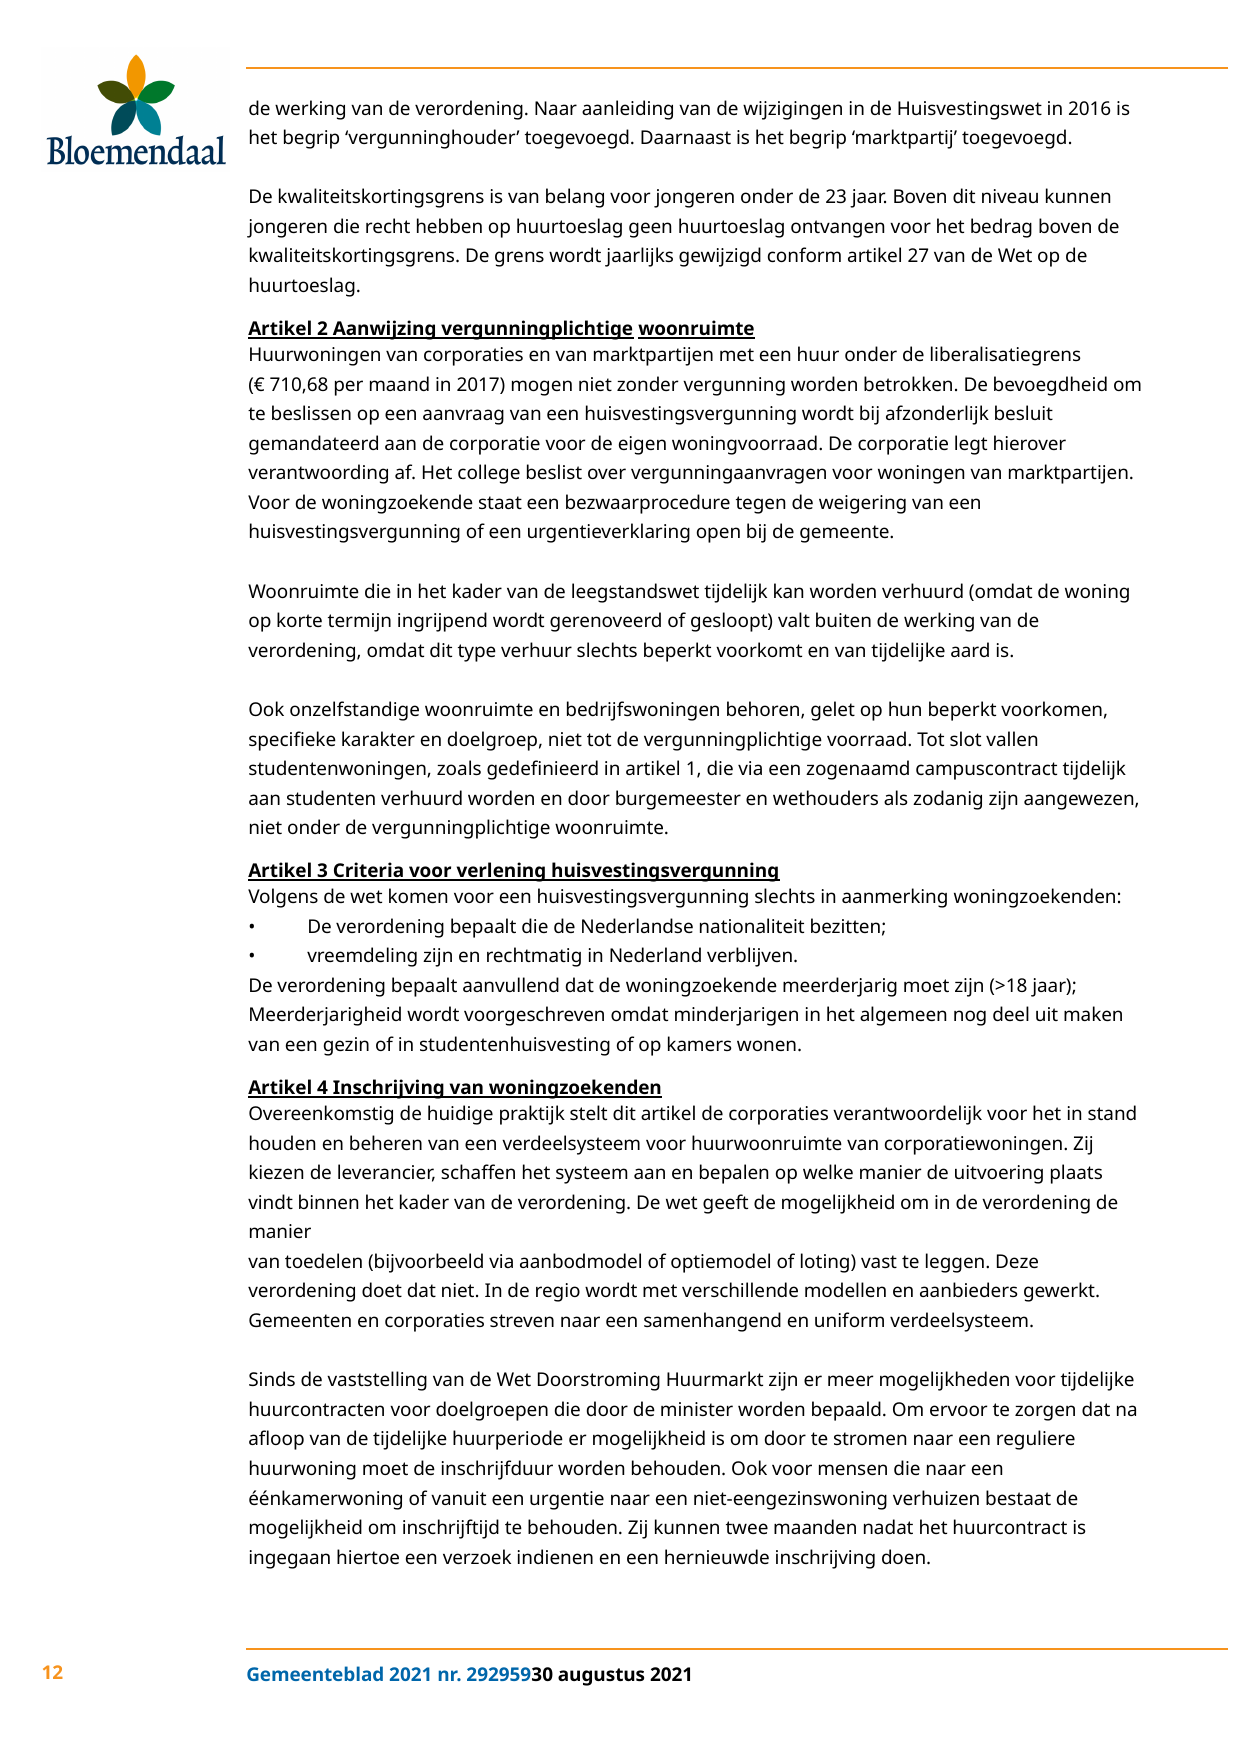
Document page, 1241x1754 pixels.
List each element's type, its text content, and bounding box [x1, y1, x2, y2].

text Artikel 4 Inschrijving van woningzoekenden [248, 1074, 1152, 1100]
text Artikel 2 Aanwijzing vergunningplichtige woonruimte [248, 315, 1152, 341]
text Woonruimte die in het kader van de leegstandswet tijdelijk kan worden verhuurd (omdat de woning op korte termijn ingrijpend wordt gerenoveerd of gesloopt) valt buiten de werking van de verordening, omdat dit type verhuur slechts beperkt voorkomt en van tijdelijke aard is. [248, 578, 1152, 663]
text Ook onzelfstandige woonruimte en bedrijfswoningen behoren, gelet op hun beperkt voorkomen, specifieke karakter en doelgroep, niet tot de vergunningplichtige voorraad. Tot slot vallen studentenwoningen, zoals gedefinieerd in artikel 1, die via een zogenaamd campuscontract tijdelijk aan studenten verhuurd worden en door burgemeester en wethouders als zodanig zijn aangewezen, niet onder de vergunningplichtige woonruimte. [248, 696, 1152, 840]
list vreemdeling zijn en rechtmatig in Nederland verblijven. [248, 942, 1152, 968]
text Sinds de vaststelling van de Wet Doorstroming Huurmarkt zijn er meer mogelijkheden voor tijdelijke huurcontracten voor doelgroepen die door de minister worden bepaald. Om ervoor te zorgen dat na afloop van de tijdelijke huurperiode er mogelijkheid is om door te stromen naar een reguliere huurwoning moet de inschrijfduur worden behouden. Ook voor mensen die naar een éénkamerwoning of vanuit een urgentie naar een niet-eengezinswoning verhuizen bestaat de mogelijkheid om inschrijftijd te behouden. Zij kunnen twee maanden nadat het huurcontract is ingegaan hiertoe een verzoek indienen en een hernieuwde inschrijving doen. [248, 1366, 1152, 1569]
text Meerderjarigheid wordt voorgeschreven omdat minderjarigen in het algemeen nog deel uit maken van een gezin of in studentenhuisvesting of op kamers wonen. [248, 1002, 1152, 1057]
text Artikel 3 Criteria voor verlening huisvestingsvergunning [248, 858, 1152, 883]
picture [41, 47, 231, 172]
text De kwaliteitskortingsgrens is van belang voor jongeren onder de 23 jaar. Boven dit niveau kunnen jongeren die recht hebben op huurtoeslag geen huurtoeslag ontvangen voor het bedrag boven de kwaliteitskortingsgrens. De grens wordt jaarlijks gewijzigd conform artikel 27 van de Wet op de huurtoeslag. [248, 183, 1152, 298]
list De verordening bepaalt die de Nederlandse nationaliteit bezitten; [248, 913, 1152, 939]
text Overeenkomstig de huidige praktijk stelt dit artikel de corporaties verantwoordelijk voor het in stand houden en beheren van een verdeelsysteem voor huurwoonruimte van corporatiewoningen. Zij kiezen de leverancier, schaffen het systeem aan en bepalen op welke manier de uitvoering plaats vindt binnen het kader van de verordening. De wet geeft de mogelijkheid om in de verordening de manier [248, 1100, 1152, 1244]
text van toedelen (bijvoorbeeld via aanbodmodel of optiemodel of loting) vast te leggen. Deze verordening doet dat niet. In de regio wordt met verschillende modellen en aanbieders gewerkt. Gemeenten en corporaties streven naar een samenhangend en uniform verdeelsysteem. [248, 1248, 1152, 1333]
text Volgens de wet komen voor een huisvestingsvergunning slechts in aanmerking woningzoekenden: [248, 883, 1152, 909]
text de werking van de verordening. Naar aanleiding van de wijzigingen in de Huisvestingswet in 2016 is het begrip ‘vergunninghouder’ toegevoegd. Daarnaast is het begrip ‘marktpartij’ toegevoegd. [248, 95, 1152, 150]
text Huurwoningen van corporaties en van marktpartijen met een huur onder de liberalisatiegrens (€ 710,68 per maand in 2017) mogen niet zonder vergunning worden betrokken. De bevoegdheid om te beslissen op een aanvraag van een huisvestingsvergunning wordt bij afzonderlijk besluit gemandateerd aan de corporatie voor de eigen woningvoorraad. De corporatie legt hierover verantwoording af. Het college beslist over vergunningaanvragen voor woningen van marktpartijen. Voor de woningzoekende staat een bezwaarprocedure tegen de weigering van een huisvestingsvergunning of een urgentieverklaring open bij de gemeente. [248, 341, 1152, 544]
text De verordening bepaalt aanvullend dat de woningzoekende meerderjarig moet zijn (>18 jaar); [248, 972, 1152, 998]
